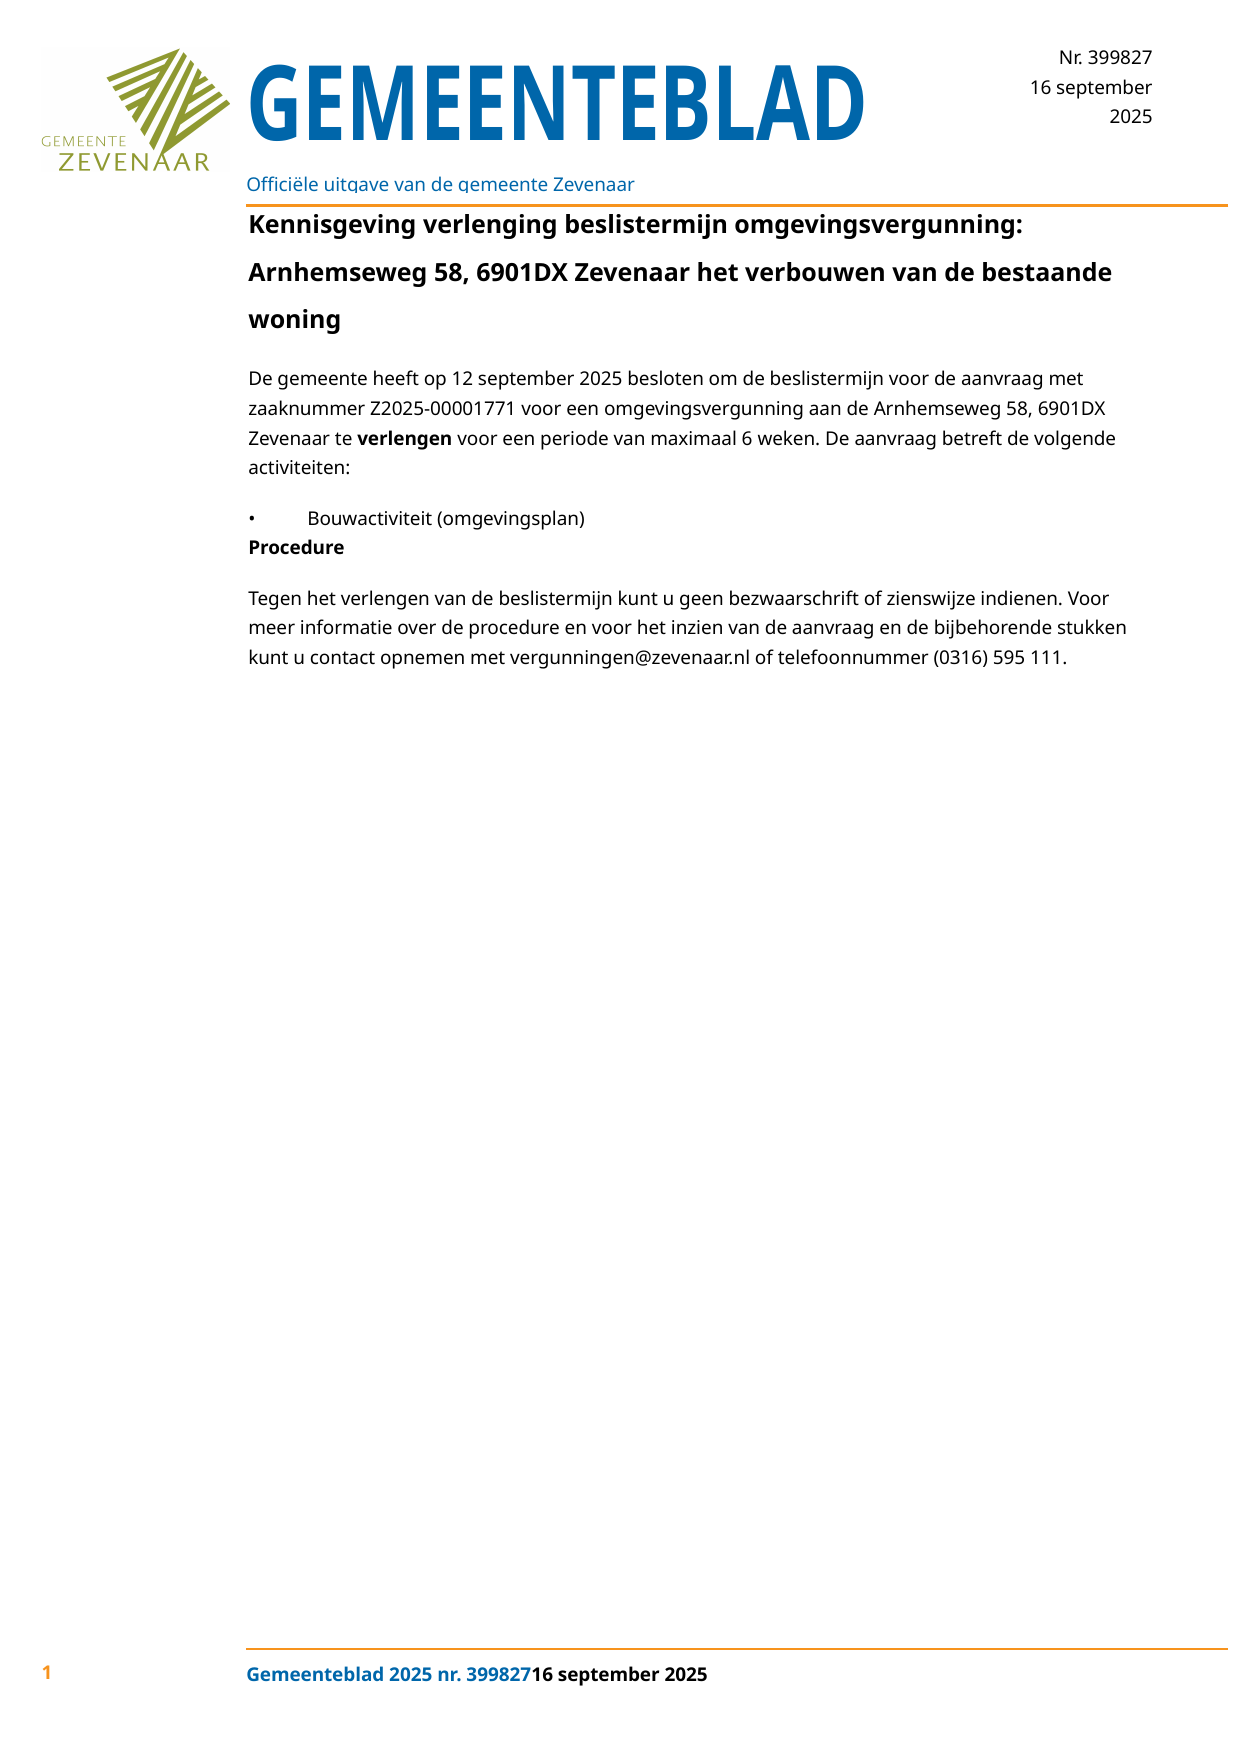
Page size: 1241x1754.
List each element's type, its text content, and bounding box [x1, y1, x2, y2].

list Bouwactiviteit (omgevingsplan) [248, 505, 1152, 530]
text Tegen het verlengen van de beslistermijn kunt u geen bezwaarschrift of zienswijze indienen. Voor meer informatie over de procedure en voor het inzien van de aanvraag en de bijbehorende stukken kunt u contact opnemen met vergunningen@zevenaar.nl of telefoonnummer (0316) 595 111. [248, 585, 1152, 669]
text De gemeente heeft op 12 september 2025 besloten om de beslistermijn voor de aanvraag met zaaknummer Z2025-00001771 voor een omgevingsvergunning aan de Arnhemseweg 58, 6901DX Zevenaar te verlengen voor een periode van maximaal 6 weken. De aanvraag betreft de volgende activiteiten: [248, 366, 1152, 480]
text Kennisgeving verlenging beslistermijn omgevingsvergunning: Arnhemseweg 58, 6901DX Zevenaar het verbouwen van de bestaande woning [248, 207, 1152, 336]
picture [41, 47, 231, 172]
text Procedure [248, 534, 1152, 560]
